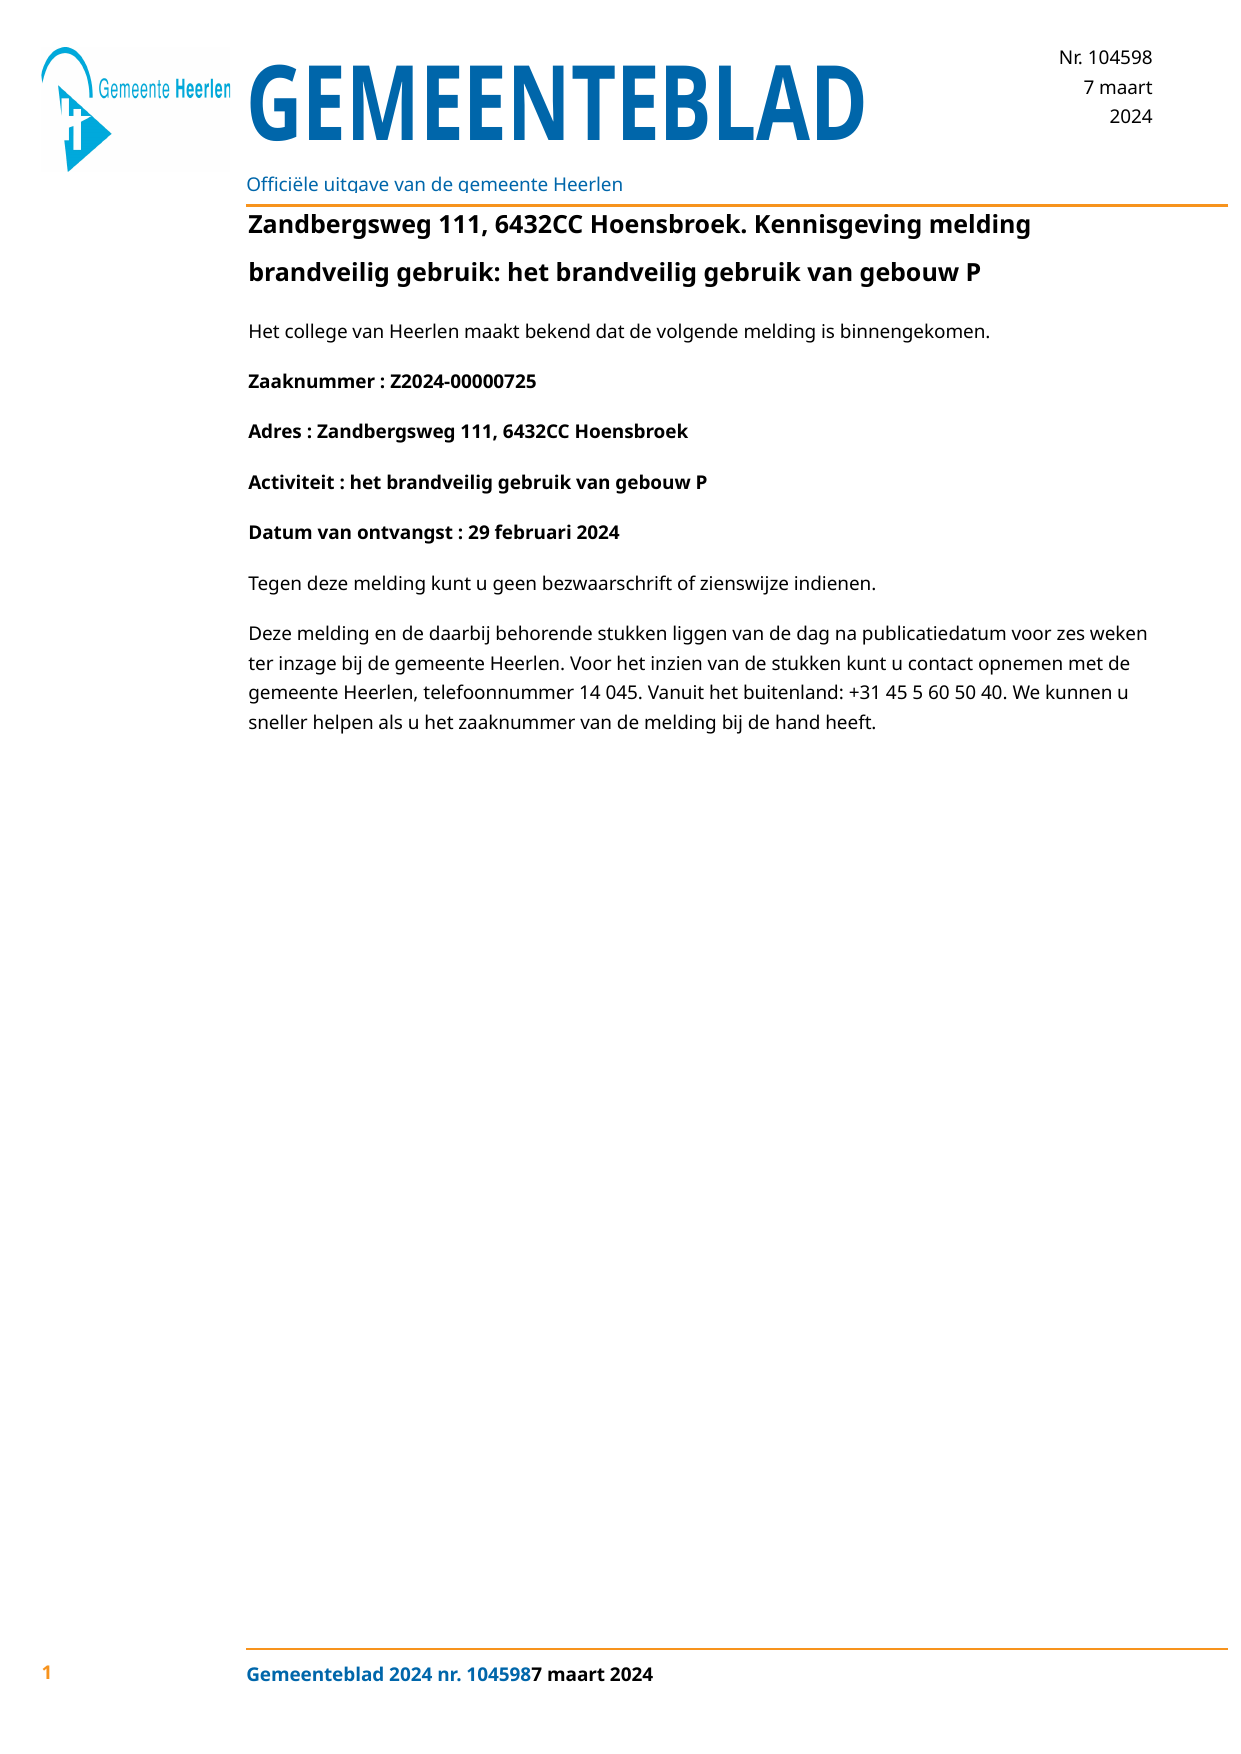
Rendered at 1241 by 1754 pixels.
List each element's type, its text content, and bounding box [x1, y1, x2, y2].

text Het college van Heerlen maakt bekend dat de volgende melding is binnengekomen. [248, 318, 1152, 344]
text Tegen deze melding kunt u geen bezwaarschrift of zienswijze indienen. [248, 570, 1152, 596]
text Zandbergsweg 111, 6432CC Hoensbroek. Kennisgeving melding brandveilig gebruik: het brandveilig gebruik van gebouw P [248, 207, 1152, 288]
text Adres : Zandbergsweg 111, 6432CC Hoensbroek [248, 419, 1152, 444]
text Deze melding en de daarbij behorende stukken liggen van de dag na publicatiedatum voor zes weken ter inzage bij de gemeente Heerlen. Voor het inzien van de stukken kunt u contact opnemen met de gemeente Heerlen, telefoonnummer 14 045. Vanuit het buitenland: +31 45 5 60 50 40. We kunnen u sneller helpen als u het zaaknummer van de melding bij de hand heeft. [248, 620, 1152, 735]
picture [41, 47, 231, 172]
text Datum van ontvangst : 29 februari 2024 [248, 519, 1152, 545]
text Activiteit : het brandveilig gebruik van gebouw P [248, 469, 1152, 495]
picture [41, 47, 59, 70]
text Zaaknummer : Z2024-00000725 [248, 368, 1152, 394]
